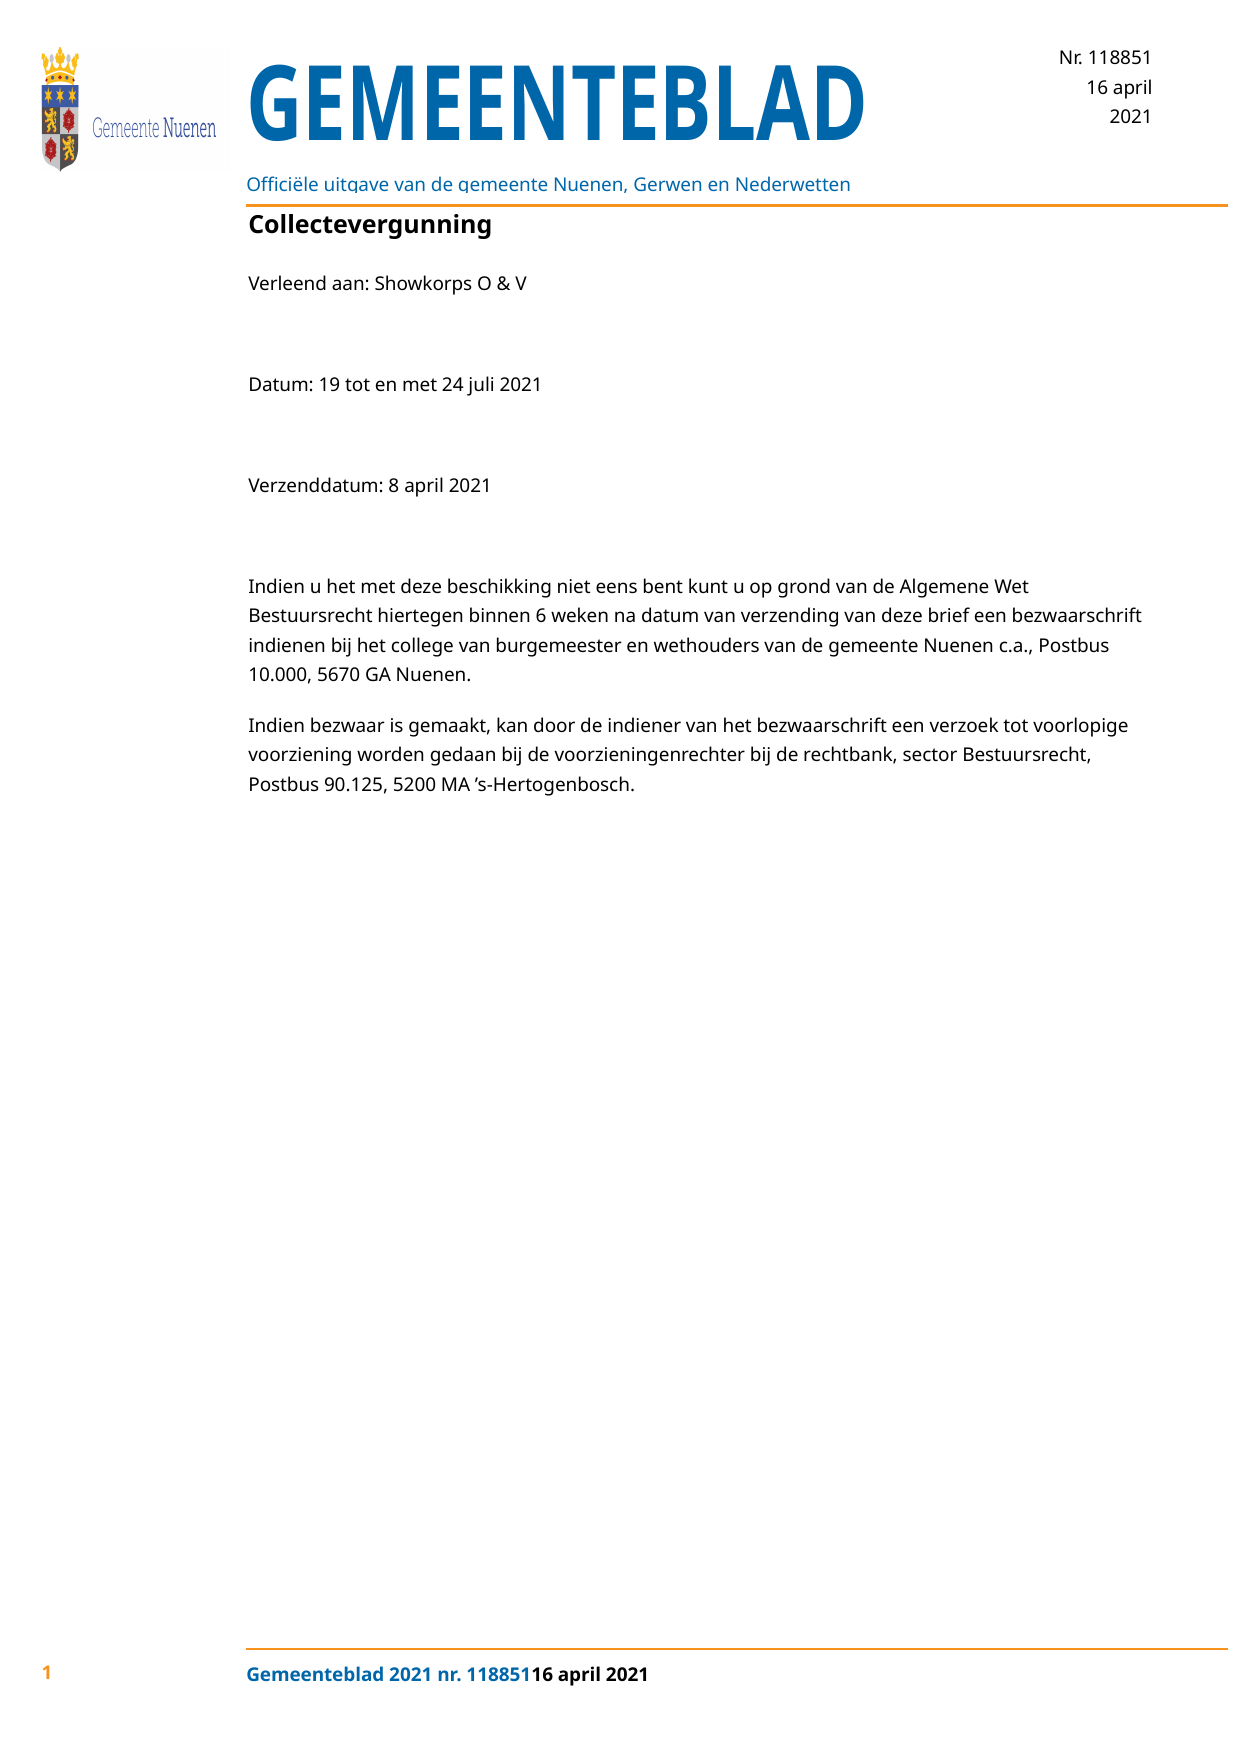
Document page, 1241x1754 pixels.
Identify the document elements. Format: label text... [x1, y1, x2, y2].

text Indien u het met deze beschikking niet eens bent kunt u op grond van de Algemene Wet Bestuursrecht hiertegen binnen 6 weken na datum van verzending van deze brief een bezwaarschrift indienen bij het college van burgemeester en wethouders van de gemeente Nuenen c.a., Postbus 10.000, 5670 GA Nuenen. [248, 573, 1152, 687]
text Indien bezwaar is gemaakt, kan door de indiener van het bezwaarschrift een verzoek tot voorlopige voorziening worden gedaan bij de voorzieningenrechter bij de rechtbank, sector Bestuursrecht, Postbus 90.125, 5200 MA ’s-Hertogenbosch. [248, 712, 1152, 797]
text Datum: 19 tot en met 24 juli 2021 [248, 371, 1152, 397]
text Verleend aan: Showkorps O & V [248, 270, 1152, 296]
text Collectevergunning [248, 207, 1152, 241]
text Verzenddatum: 8 april 2021 [248, 472, 1152, 498]
picture [41, 47, 231, 172]
